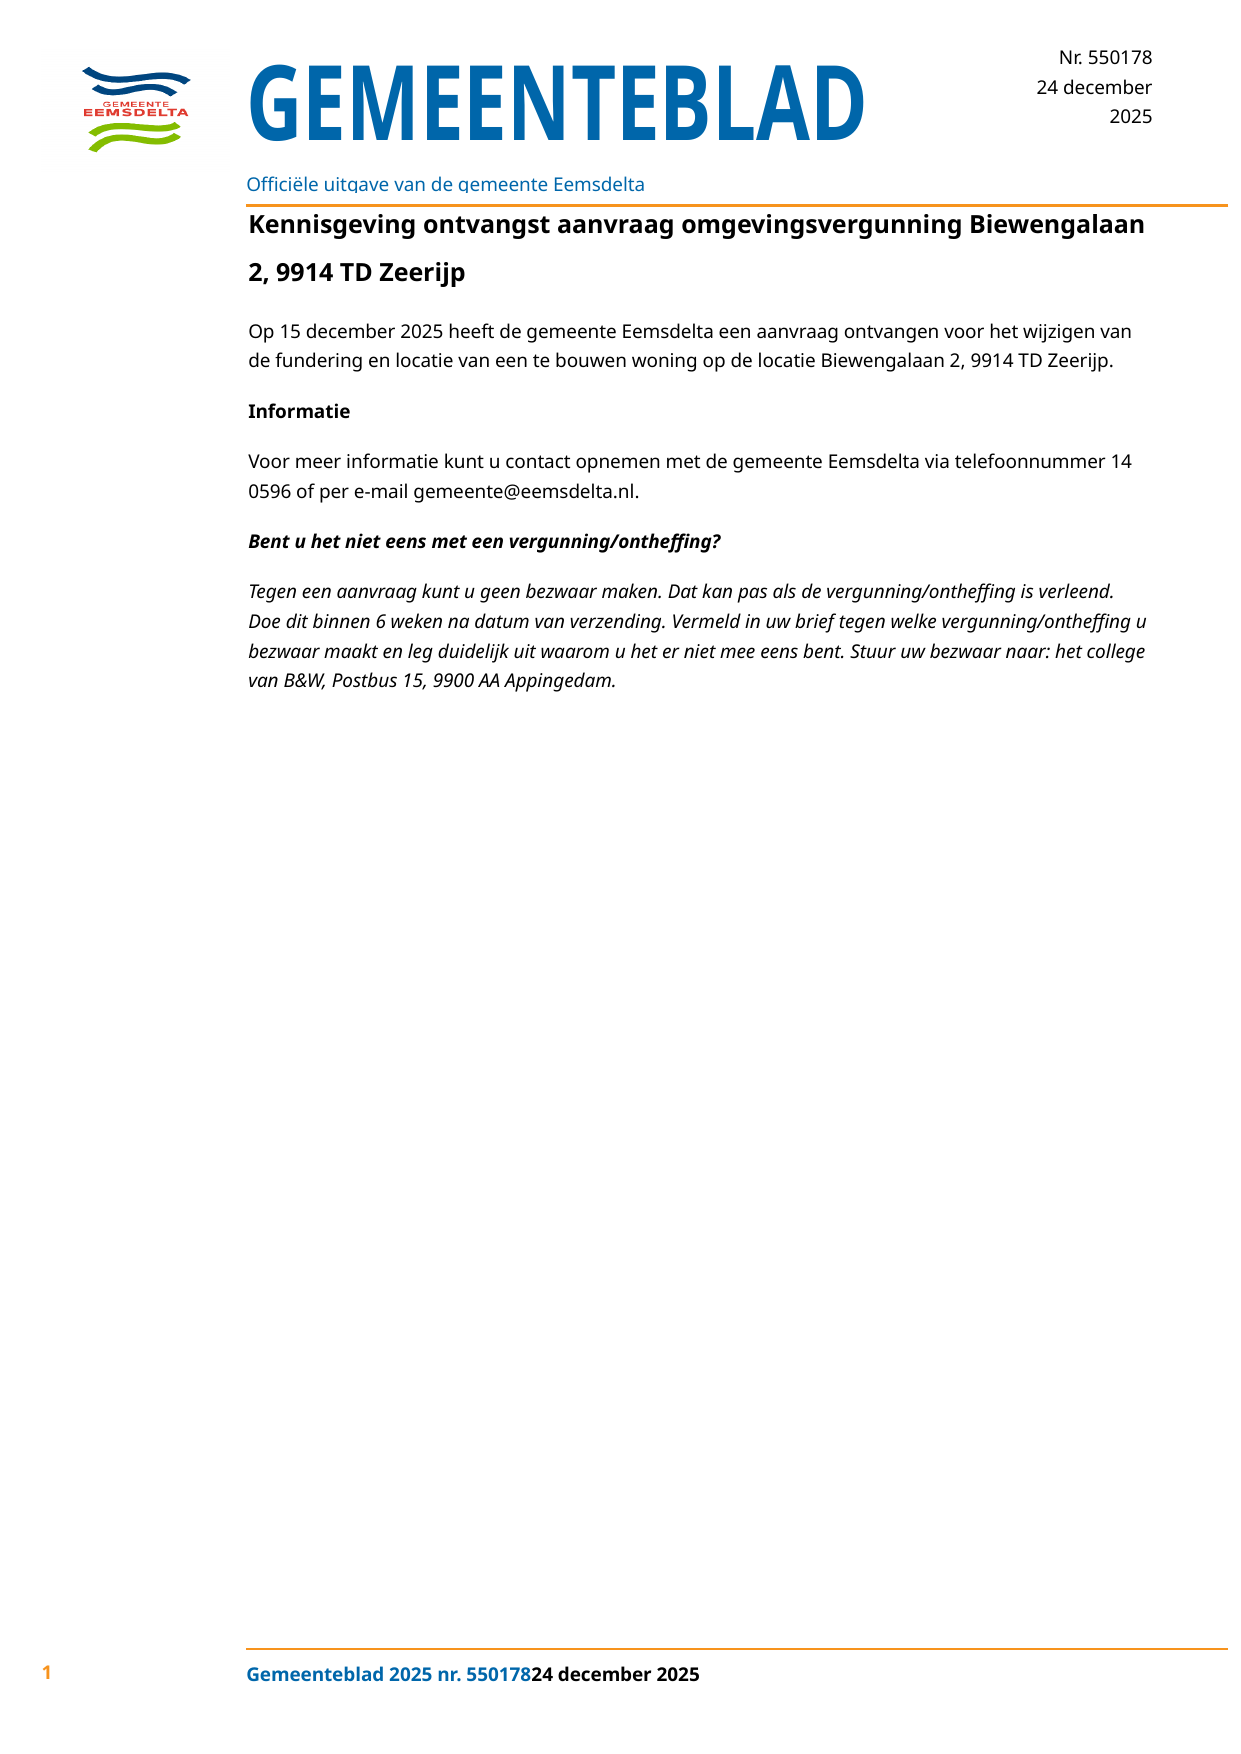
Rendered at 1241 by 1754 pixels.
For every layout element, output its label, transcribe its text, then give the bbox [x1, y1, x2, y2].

text Kennisgeving ontvangst aanvraag omgevingsvergunning Biewengalaan 2, 9914 TD Zeerijp [248, 207, 1152, 288]
text Bent u het niet eens met een vergunning/ontheffing? [248, 528, 1152, 554]
text Op 15 december 2025 heeft de gemeente Eemsdelta een aanvraag ontvangen voor het wijzigen van de fundering en locatie van een te bouwen woning op de locatie Biewengalaan 2, 9914 TD Zeerijp. [248, 318, 1152, 373]
text Voor meer informatie kunt u contact opnemen met de gemeente Eemsdelta via telefoonnummer 14 0596 of per e-mail gemeente@eemsdelta.nl. [248, 448, 1152, 504]
text Tegen een aanvraag kunt u geen bezwaar maken. Dat kan pas als de vergunning/ontheffing is verleend. Doe dit binnen 6 weken na datum van verzending. Vermeld in uw brief tegen welke vergunning/ontheffing u bezwaar maakt en leg duidelijk uit waarom u het er niet mee eens bent. Stuur uw bezwaar naar: het college van B&W, Postbus 15, 9900 AA Appingedam. [248, 579, 1152, 693]
text Informatie [248, 398, 1152, 424]
picture [41, 47, 231, 172]
